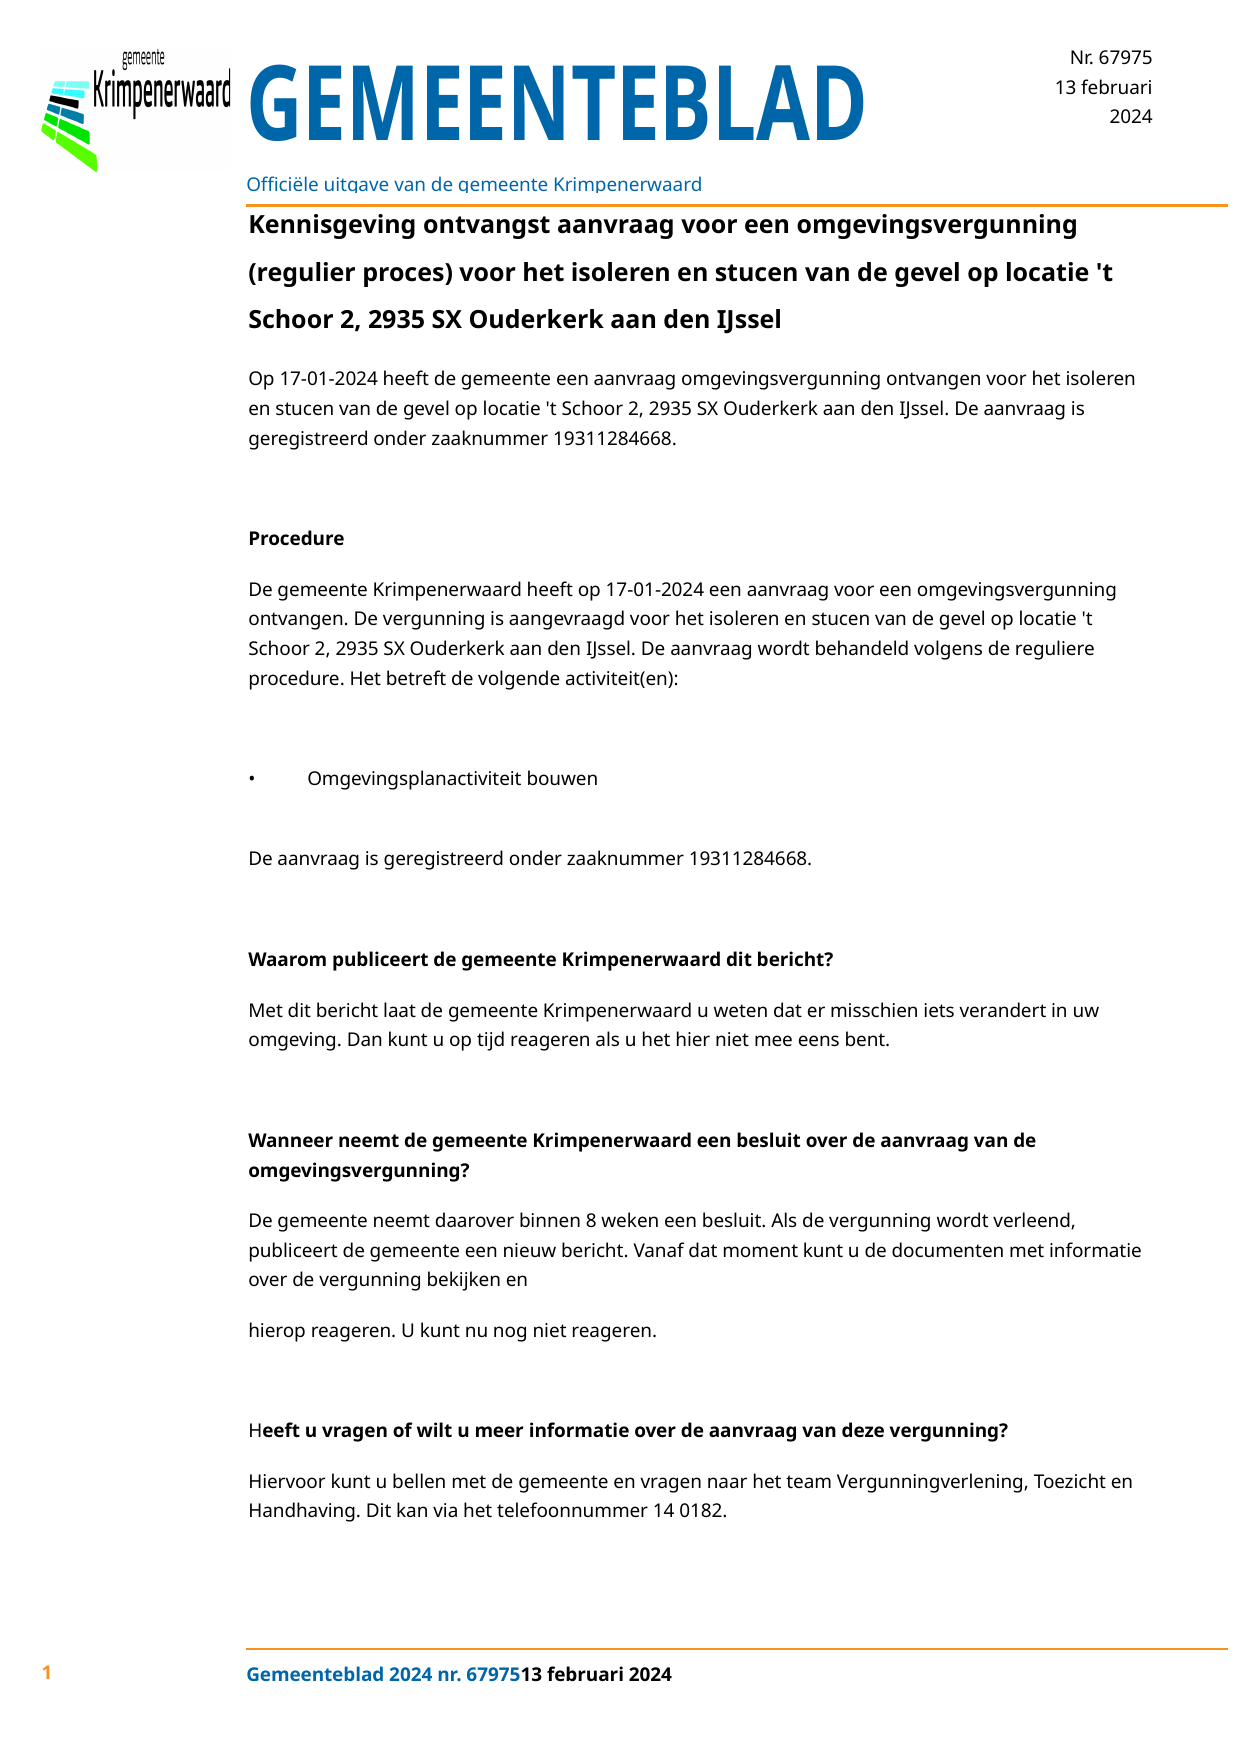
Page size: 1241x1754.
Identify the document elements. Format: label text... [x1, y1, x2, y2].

text Wanneer neemt de gemeente Krimpenerwaard een besluit over de aanvraag van de omgevingsvergunning? [248, 1127, 1152, 1182]
text De aanvraag is geregistreerd onder zaaknummer 19311284668. [248, 846, 1152, 871]
text Heeft u vragen of wilt u meer informatie over de aanvraag van deze vergunning? [248, 1418, 1152, 1443]
list Omgevingsplanactiviteit bouwen [248, 766, 1152, 791]
text Met dit bericht laat de gemeente Krimpenerwaard u weten dat er misschien iets verandert in uw omgeving. Dan kunt u op tijd reageren als u het hier niet mee eens bent. [248, 997, 1152, 1052]
text Waarom publiceert de gemeente Krimpenerwaard dit bericht? [248, 946, 1152, 972]
text Procedure [248, 526, 1152, 551]
text hierop reageren. U kunt nu nog niet reageren. [248, 1317, 1152, 1342]
text De gemeente Krimpenerwaard heeft op 17-01-2024 een aanvraag voor een omgevingsvergunning ontvangen. De vergunning is aangevraagd voor het isoleren en stucen van de gevel op locatie 't Schoor 2, 2935 SX Ouderkerk aan den IJssel. De aanvraag wordt behandeld volgens de reguliere procedure. Het betreft de volgende activiteit(en): [248, 576, 1152, 690]
picture [41, 47, 231, 172]
text Kennisgeving ontvangst aanvraag voor een omgevingsvergunning (regulier proces) voor het isoleren en stucen van de gevel op locatie 't Schoor 2, 2935 SX Ouderkerk aan den IJssel [248, 207, 1152, 336]
text Hiervoor kunt u bellen met de gemeente en vragen naar het team Vergunningverlening, Toezicht en Handhaving. Dit kan via het telefoonnummer 14 0182. [248, 1468, 1152, 1523]
text De gemeente neemt daarover binnen 8 weken een besluit. Als de vergunning wordt verleend, publiceert de gemeente een nieuw bericht. Vanaf dat moment kunt u de documenten met informatie over de vergunning bekijken en [248, 1207, 1152, 1292]
text Op 17-01-2024 heeft de gemeente een aanvraag omgevingsvergunning ontvangen voor het isoleren en stucen van de gevel op locatie 't Schoor 2, 2935 SX Ouderkerk aan den IJssel. De aanvraag is geregistreerd onder zaaknummer 19311284668. [248, 366, 1152, 450]
